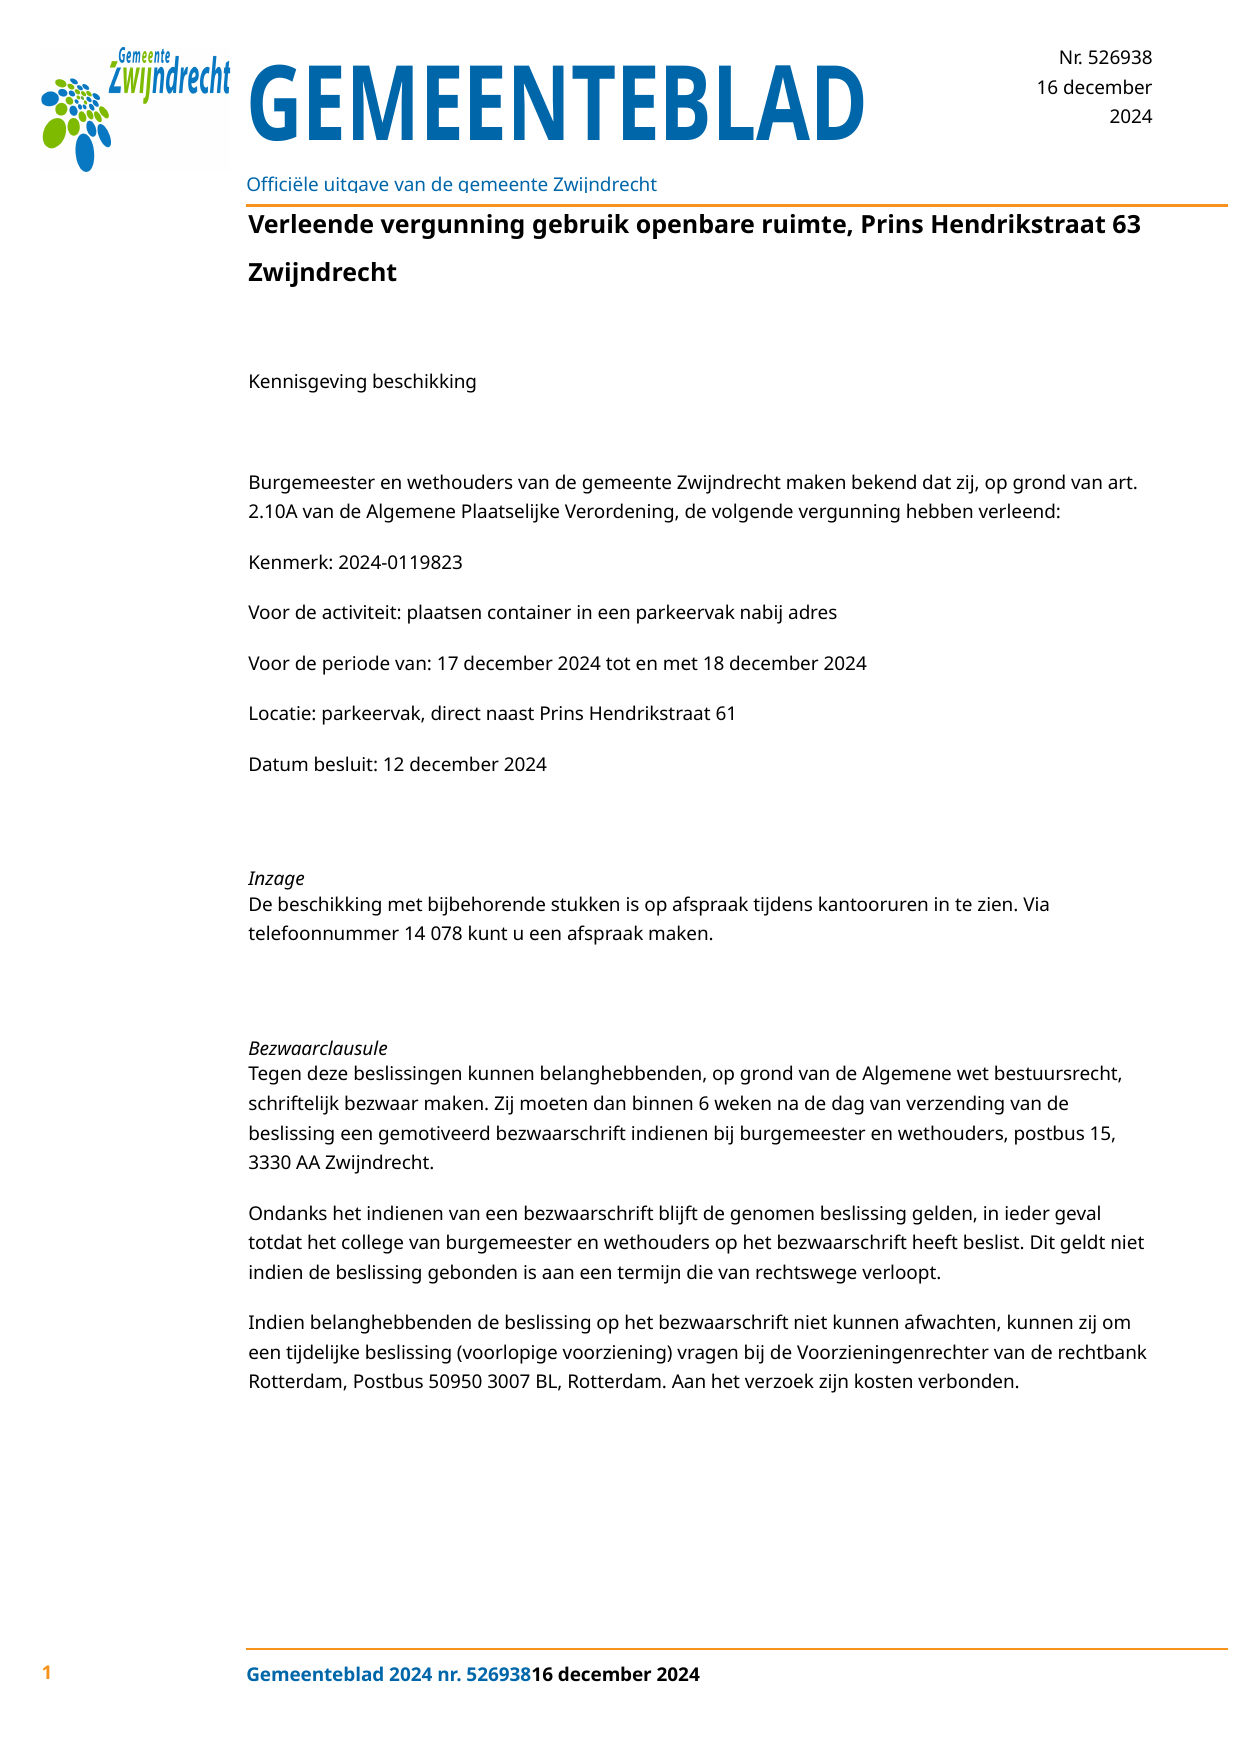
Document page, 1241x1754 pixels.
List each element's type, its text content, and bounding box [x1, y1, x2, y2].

text Voor de periode van: 17 december 2024 tot en met 18 december 2024 [248, 650, 1152, 676]
text Verleende vergunning gebruik openbare ruimte, Prins Hendrikstraat 63 Zwijndrecht [248, 207, 1152, 288]
text Bezwaarclausule [248, 1035, 1152, 1061]
text Indien belanghebbenden de beslissing op het bezwaarschrift niet kunnen afwachten, kunnen zij om een tijdelijke beslissing (voorlopige voorziening) vragen bij de Voorzieningenrechter van de rechtbank Rotterdam, Postbus 50950 3007 BL, Rotterdam. Aan het verzoek zijn kosten verbonden. [248, 1309, 1152, 1394]
text Locatie: parkeervak, direct naast Prins Hendrikstraat 61 [248, 700, 1152, 726]
picture [41, 47, 231, 172]
text Kennisgeving beschikking [248, 368, 1152, 394]
text Voor de activiteit: plaatsen container in een parkeervak nabij adres [248, 599, 1152, 625]
text Kenmerk: 2024-0119823 [248, 549, 1152, 575]
text Burgemeester en wethouders van de gemeente Zwijndrecht maken bekend dat zij, op grond van art. 2.10A van de Algemene Plaatselijke Verordening, de volgende vergunning hebben verleend: [248, 469, 1152, 524]
text Tegen deze beslissingen kunnen belanghebbenden, op grond van de Algemene wet bestuursrecht, schriftelijk bezwaar maken. Zij moeten dan binnen 6 weken na de dag van verzending van de beslissing een gemotiveerd bezwaarschrift indienen bij burgemeester en wethouders, postbus 15, 3330 AA Zwijndrecht. [248, 1061, 1152, 1175]
text Inzage [248, 865, 1152, 891]
text Datum besluit: 12 december 2024 [248, 751, 1152, 777]
text De beschikking met bijbehorende stukken is op afspraak tijdens kantooruren in te zien. Via telefoonnummer 14 078 kunt u een afspraak maken. [248, 891, 1152, 946]
text Ondanks het indienen van een bezwaarschrift blijft de genomen beslissing gelden, in ieder geval totdat het college van burgemeester en wethouders op het bezwaarschrift heeft beslist. Dit geldt niet indien de beslissing gebonden is aan een termijn die van rechtswege verloopt. [248, 1200, 1152, 1285]
